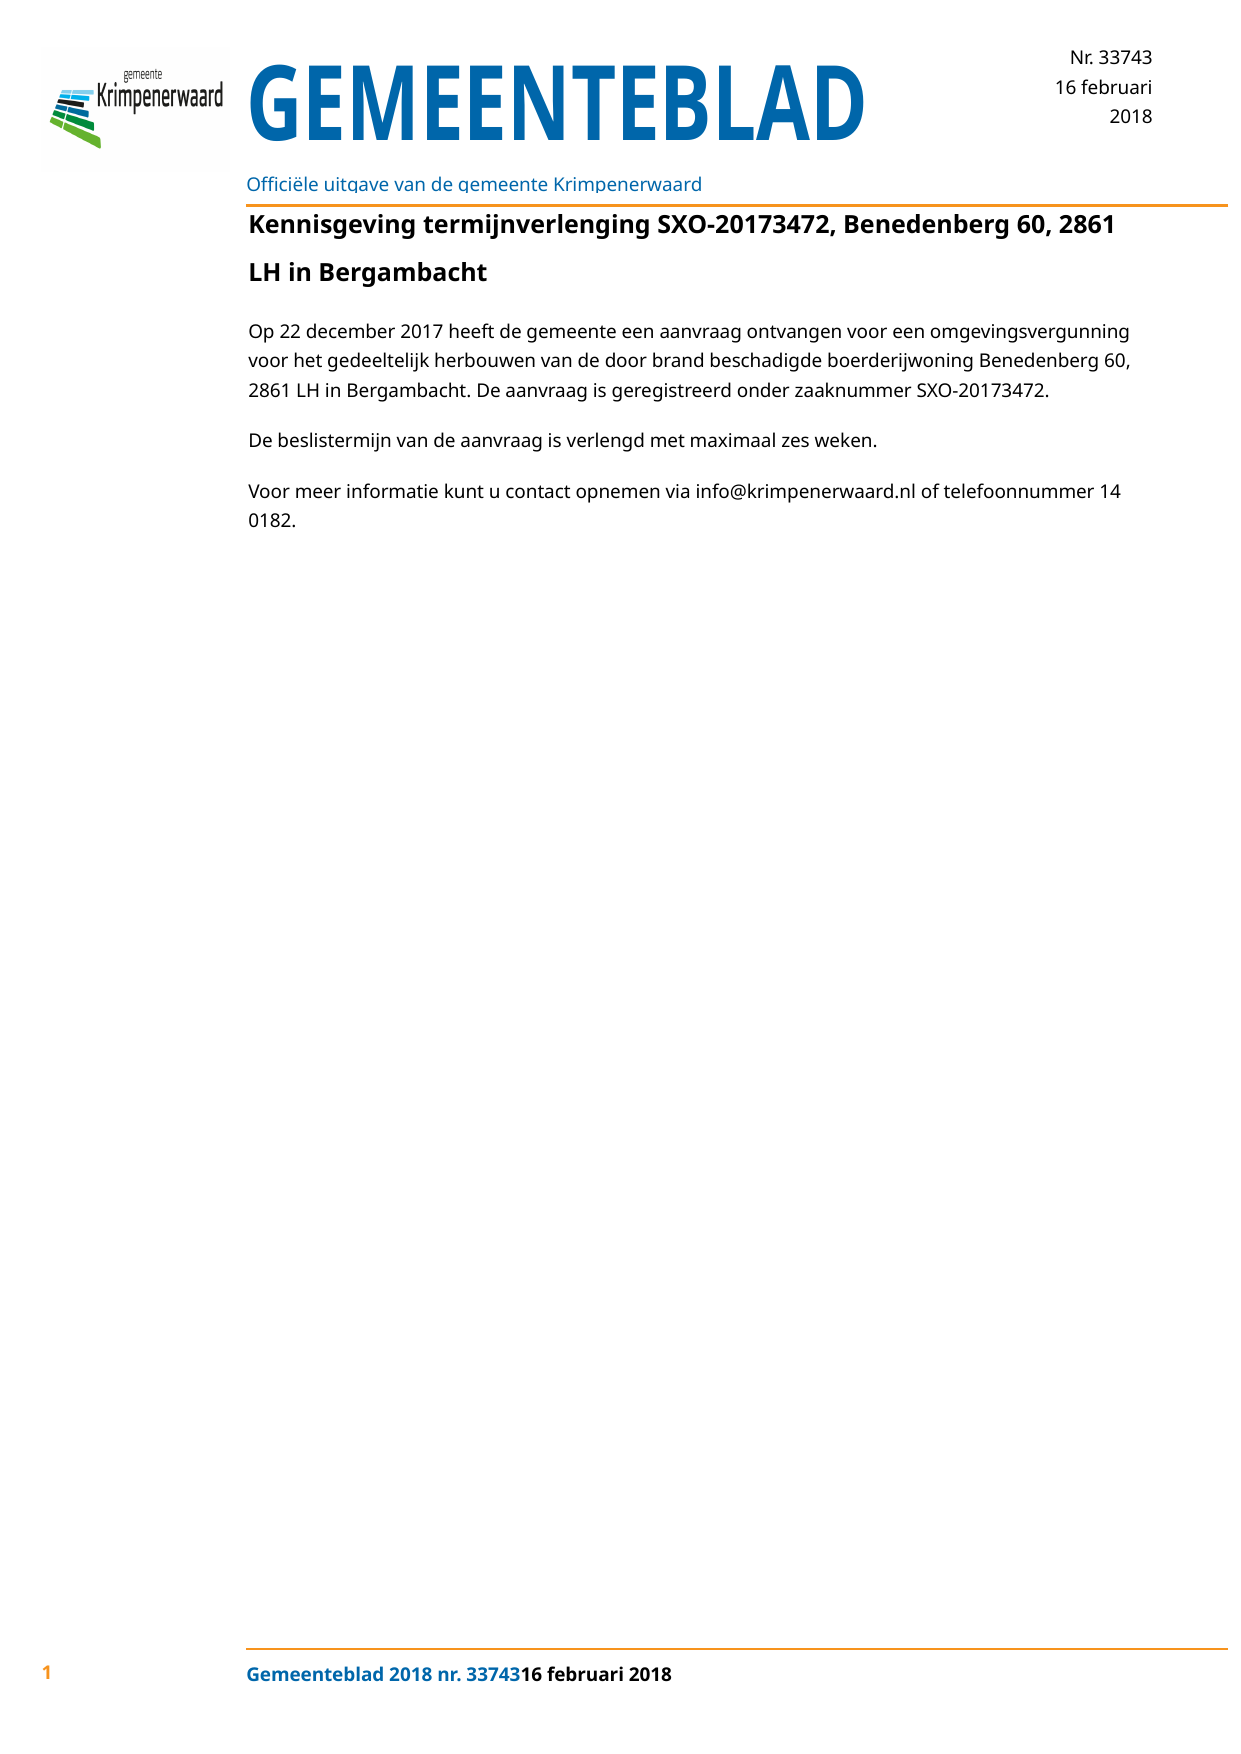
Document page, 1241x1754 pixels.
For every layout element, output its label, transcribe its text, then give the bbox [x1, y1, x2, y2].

text Kennisgeving termijnverlenging SXO-20173472, Benedenberg 60, 2861 LH in Bergambacht [248, 207, 1152, 288]
text Op 22 december 2017 heeft de gemeente een aanvraag ontvangen voor een omgevingsvergunning voor het gedeeltelijk herbouwen van de door brand beschadigde boerderijwoning Benedenberg 60, 2861 LH in Bergambacht. De aanvraag is geregistreerd onder zaaknummer SXO-20173472. [248, 318, 1152, 403]
picture [41, 47, 231, 172]
text De beslistermijn van de aanvraag is verlengd met maximaal zes weken. [248, 427, 1152, 453]
text Voor meer informatie kunt u contact opnemen via info@krimpenerwaard.nl of telefoonnummer 14 0182. [248, 478, 1152, 533]
